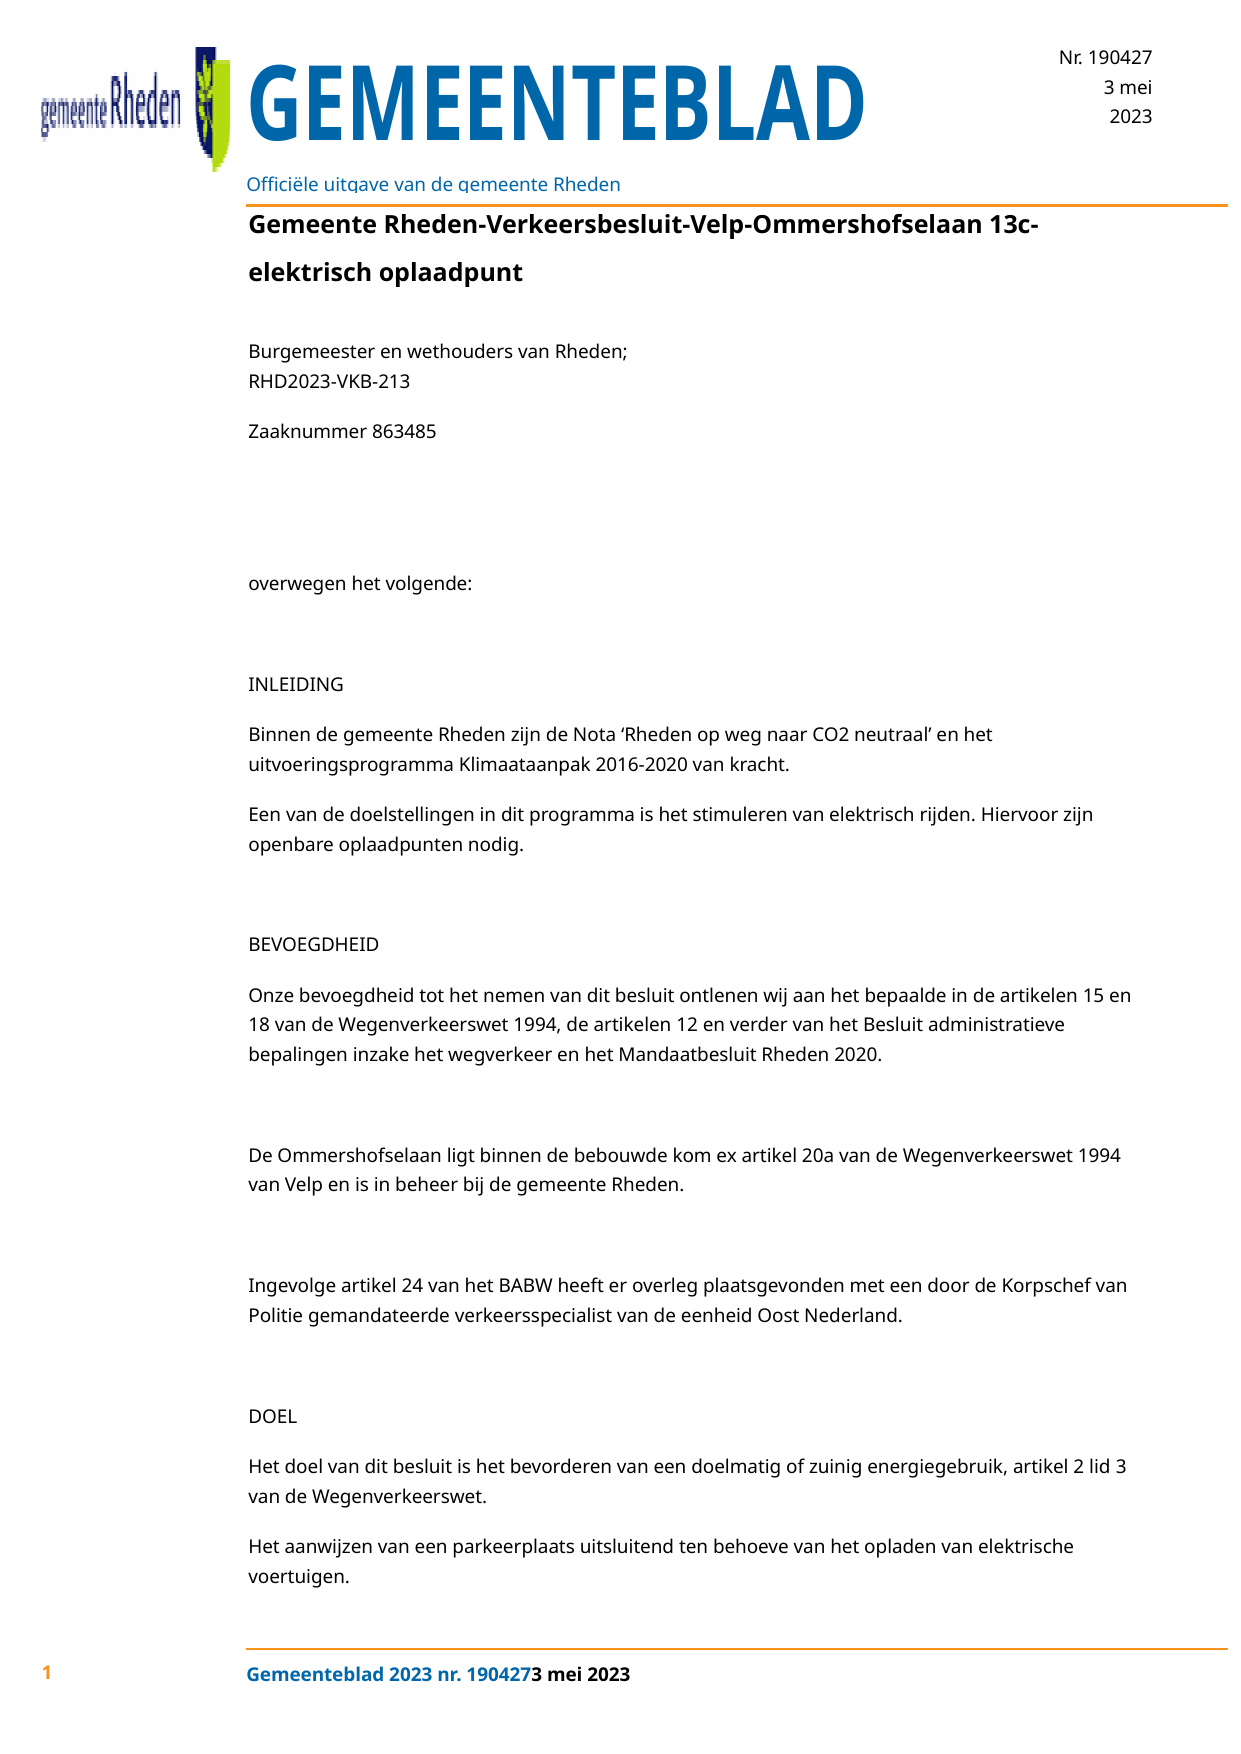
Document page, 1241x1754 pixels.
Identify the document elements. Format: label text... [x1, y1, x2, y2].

text BEVOEGDHEID [248, 932, 1152, 957]
text Binnen de gemeente Rheden zijn de Nota ‘Rheden op weg naar CO2 neutraal’ en het uitvoeringsprogramma Klimaataanpak 2016-2020 van kracht. [248, 721, 1152, 776]
text INLEIDING [248, 671, 1152, 696]
text overwegen het volgende: [248, 570, 1152, 596]
text De Ommershofselaan ligt binnen de bebouwde kom ex artikel 20a van de Wegenverkeerswet 1994 van Velp en is in beheer bij de gemeente Rheden. [248, 1142, 1152, 1197]
text Het aanwijzen van een parkeerplaats uitsluitend ten behoeve van het opladen van elektrische voertuigen. [248, 1533, 1152, 1588]
text Ingevolge artikel 24 van het BABW heeft er overleg plaatsgevonden met een door de Korpschef van Politie gemandateerde verkeersspecialist van de eenheid Oost Nederland. [248, 1272, 1152, 1328]
text Zaaknummer 863485 [248, 419, 1152, 444]
text Onze bevoegdheid tot het nemen van dit besluit ontlenen wij aan het bepaalde in de artikelen 15 en 18 van de Wegenverkeerswet 1994, de artikelen 12 en verder van het Besluit administratieve bepalingen inzake het wegverkeer en het Mandaatbesluit Rheden 2020. [248, 982, 1152, 1067]
text RHD2023-VKB-213 [248, 368, 1152, 394]
text Een van de doelstellingen in dit programma is het stimuleren van elektrisch rijden. Hiervoor zijn openbare oplaadpunten nodig. [248, 801, 1152, 856]
picture [41, 47, 231, 172]
text Het doel van dit besluit is het bevorderen van een doelmatig of zuinig energiegebruik, artikel 2 lid 3 van de Wegenverkeerswet. [248, 1453, 1152, 1508]
text Burgemeester en wethouders van Rheden; [248, 339, 1152, 364]
text DOEL [248, 1403, 1152, 1428]
text Gemeente Rheden-Verkeersbesluit-Velp-Ommershofselaan 13c-elektrisch oplaadpunt [248, 207, 1152, 288]
